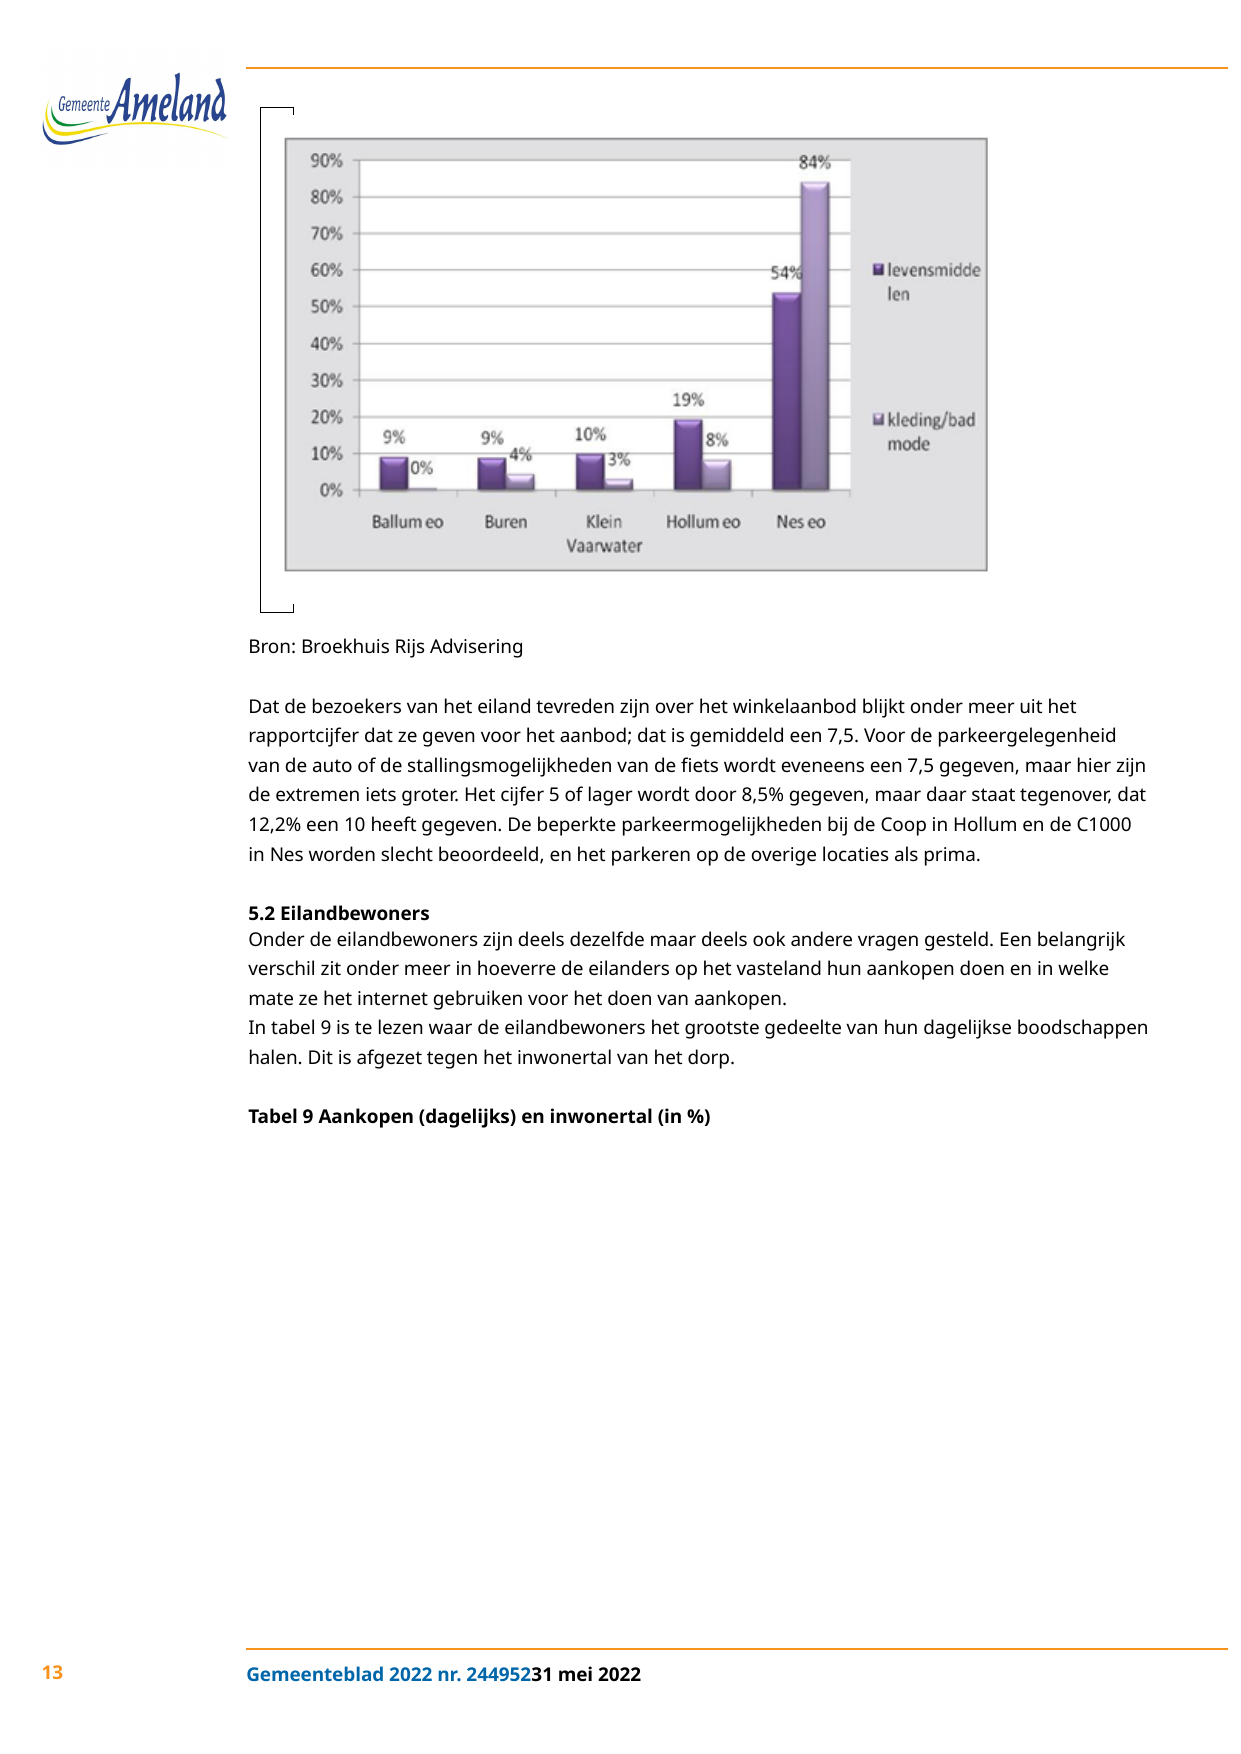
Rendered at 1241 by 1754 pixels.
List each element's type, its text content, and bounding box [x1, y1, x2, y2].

text Bron: Broekhuis Rijs Advisering [248, 634, 1152, 659]
text Onder de eilandbewoners zijn deels dezelfde maar deels ook andere vragen gesteld. Een belangrijk verschil zit onder meer in hoeverre de eilanders op het vasteland hun aankopen doen en in welke mate ze het internet gebruiken voor het doen van aankopen. [248, 926, 1152, 1011]
text Dat de bezoekers van het eiland tevreden zijn over het winkelaanbod blijkt onder meer uit het rapportcijfer dat ze geven voor het aanbod; dat is gemiddeld een 7,5. Voor de parkeergelegenheid van de auto of de stallingsmogelijkheden van de fiets wordt eveneens een 7,5 gegeven, maar hier zijn de extremen iets groter. Het cijfer 5 of lager wordt door 8,5% gegeven, maar daar staat tegenover, dat 12,2% een 10 heeft gegeven. De beperkte parkeermogelijkheden bij de Coop in Hollum en de C1000 in Nes worden slecht beoordeeld, en het parkeren op de overige locaties als prima. [248, 693, 1152, 867]
text Tabel 9 Aankopen (dagelijks) en inwonertal (in %) [248, 1103, 1152, 1129]
text 5.2 Eilandbewoners [248, 900, 1152, 926]
picture [268, 115, 1008, 604]
text In tabel 9 is te lezen waar de eilandbewoners het grootste gedeelte van hun dagelijkse boodschappen halen. Dit is afgezet tegen het inwonertal van het dorp. [248, 1014, 1152, 1070]
picture [41, 47, 231, 172]
